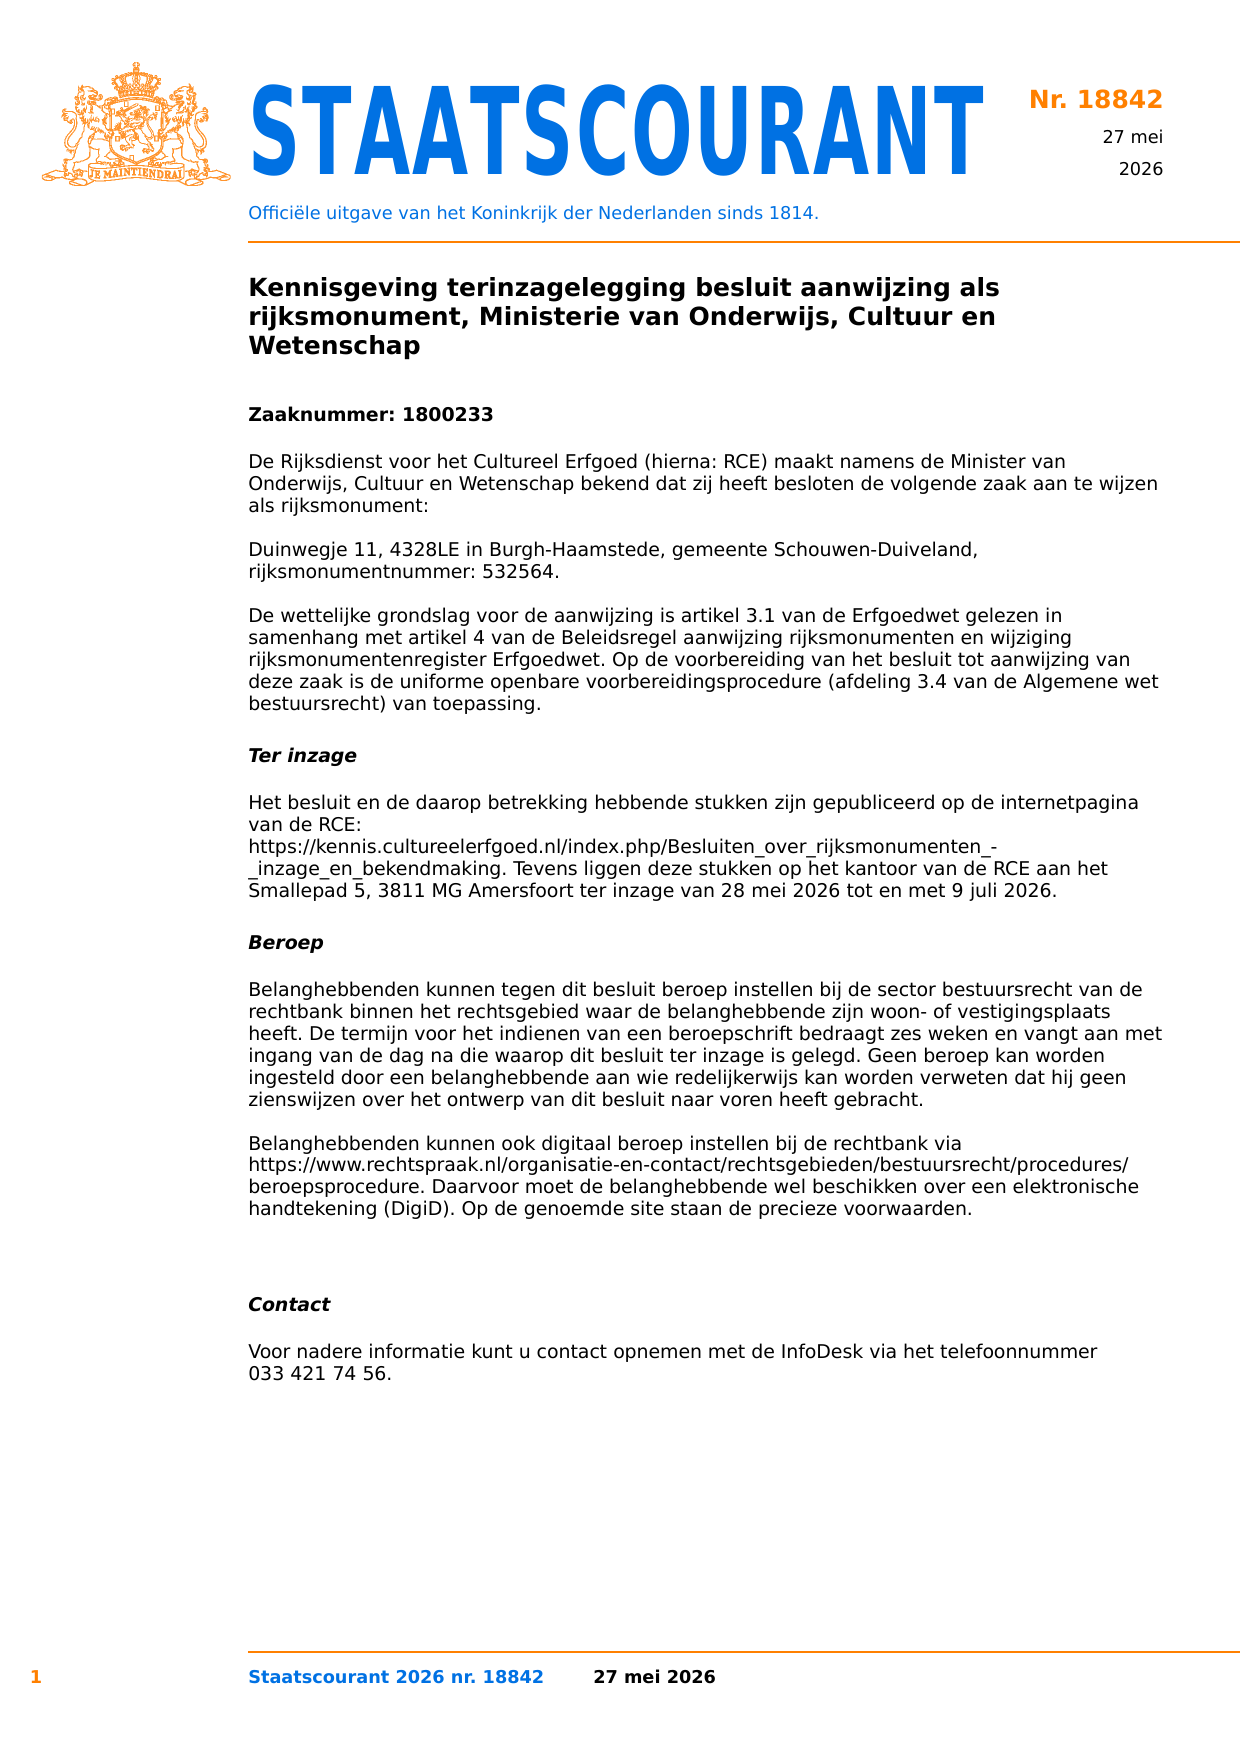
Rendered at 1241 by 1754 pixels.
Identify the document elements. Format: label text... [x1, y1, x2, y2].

text Belanghebbenden kunnen tegen dit besluit beroep instellen bij de sector bestuursrecht van de rechtbank binnen het rechtsgebied waar de belanghebbende zijn woon- of vestigingsplaats heeft. De termijn voor het indienen van een beroepschrift bedraagt zes weken en vangt aan met ingang van de dag na die waarop dit besluit ter inzage is gelegd. Geen beroep kan worden ingesteld door een belanghebbende aan wie redelijkerwijs kan worden verweten dat hij geen zienswijzen over het ontwerp van dit besluit naar voren heeft gebracht. [248, 979, 1163, 1111]
text Het besluit en de daarop betrekking hebbende stukken zijn gepubliceerd op de internetpagina van de RCE: [248, 792, 1163, 836]
text Duinwegje 11, 4328LE in Burgh-Haamstede, gemeente Schouwen-Duiveland, rijksmonumentnummer: 532564. [248, 539, 1163, 583]
subtitle Ter inzage [248, 745, 1163, 767]
table_header [25, 62, 248, 241]
table_header Nr. 18842 [998, 62, 1240, 121]
subtitle Zaaknummer: 1800233 [248, 404, 1163, 426]
text De wettelijke grondslag voor de aanwijzing is artikel 3.1 van de Erfgoedwet gelezen in samenhang met artikel 4 van de Beleidsregel aanwijzing rijksmonumenten en wijziging rijksmonumentenregister Erfgoedwet. Op de voorbereiding van het besluit tot aanwijzing van deze zaak is de uniforme openbare voorbereidingsprocedure (afdeling 3.4 van de Algemene wet bestuursrecht) van toepassing. [248, 605, 1163, 715]
table_cell Officiële uitgave van het Koninkrijk der Nederlanden sinds 1814. [248, 203, 1240, 241]
subtitle Kennisgeving terinzagelegging besluit aanwijzing als rijksmonument, Ministerie van Onderwijs, Cultuur en Wetenschap [248, 273, 1163, 361]
text Voor nadere informatie kunt u contact opnemen met de InfoDesk via het telefoonnummer 033 421 74 56. [248, 1341, 1163, 1385]
table_cell 2026 [998, 153, 1240, 203]
subtitle Contact [248, 1294, 1163, 1316]
table_header STAATSCOURANT [248, 62, 998, 203]
table_cell 27 mei [998, 121, 1240, 153]
text https://kennis.cultureelerfgoed.nl/index.php/Besluiten_over_rijksmonumenten_-_inzage_en_bekendmaking. Tevens liggen deze stukken op het kantoor van de RCE aan het Smallepad 5, 3811 MG Amersfoort ter inzage van 28 mei 2026 tot en met 9 juli 2026. [248, 836, 1163, 902]
text De Rijksdienst voor het Cultureel Erfgoed (hierna: RCE) maakt namens de Minister van Onderwijs, Cultuur en Wetenschap bekend dat zij heeft besloten de volgende zaak aan te wijzen als rijksmonument: [248, 451, 1163, 517]
text Belanghebbenden kunnen ook digitaal beroep instellen bij de rechtbank via https://www.rechtspraak.nl/organisatie-en-contact/rechtsgebieden/bestuursrecht/procedures/beroepsprocedure. Daarvoor moet de belanghebbende wel beschikken over een elektronische handtekening (DigiD). Op de genoemde site staan de precieze voorwaarden. [248, 1132, 1163, 1220]
picture [41, 62, 231, 186]
subtitle Beroep [248, 932, 1163, 954]
